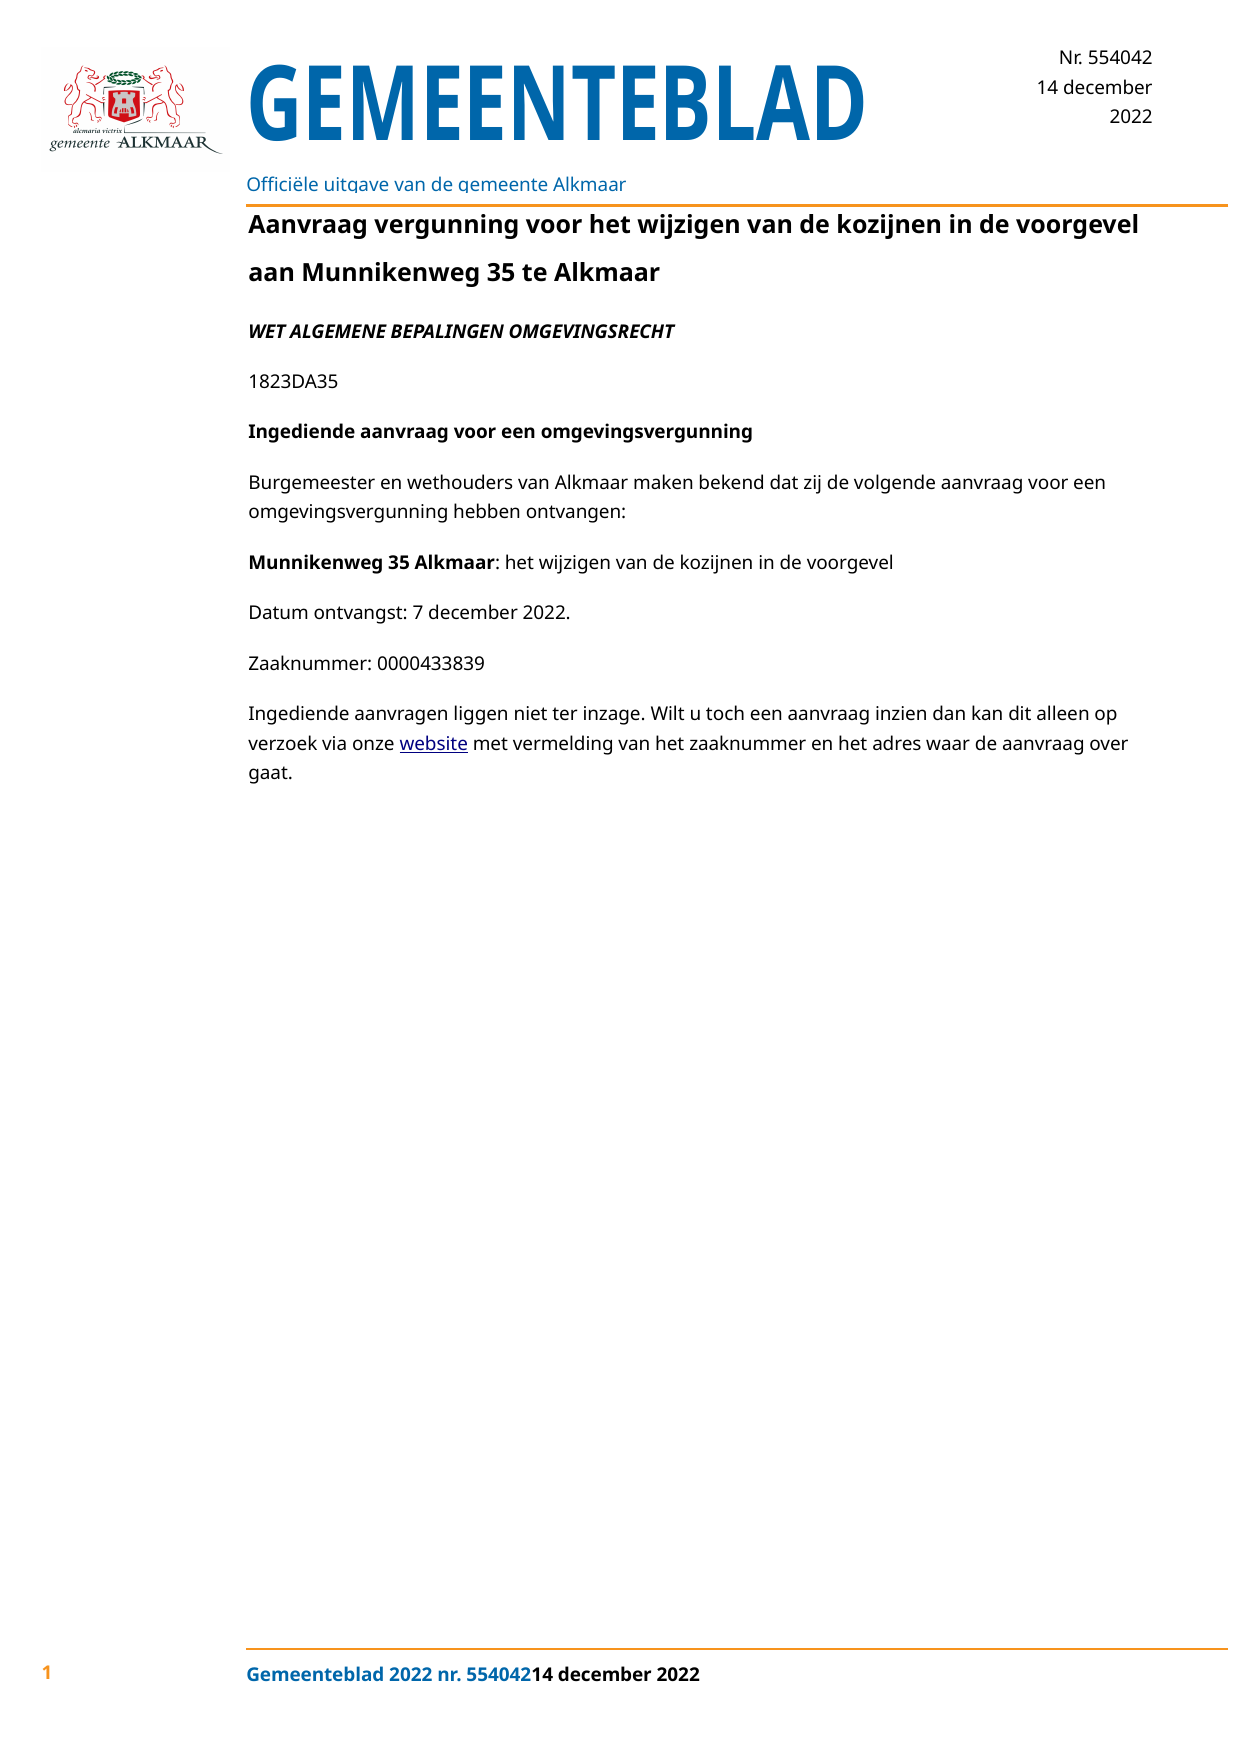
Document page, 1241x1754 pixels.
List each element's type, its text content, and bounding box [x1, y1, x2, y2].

text WET ALGEMENE BEPALINGEN OMGEVINGSRECHT [248, 318, 1152, 344]
text Aanvraag vergunning voor het wijzigen van de kozijnen in de voorgevel aan Munnikenweg 35 te Alkmaar [248, 207, 1152, 288]
text Zaaknummer: 0000433839 [248, 650, 1152, 676]
text Burgemeester en wethouders van Alkmaar maken bekend dat zij de volgende aanvraag voor een omgevingsvergunning hebben ontvangen: [248, 469, 1152, 524]
text Datum ontvangst: 7 december 2022. [248, 599, 1152, 625]
text 1823DA35 [248, 368, 1152, 394]
text Ingediende aanvragen liggen niet ter inzage. Wilt u toch een aanvraag inzien dan kan dit alleen op verzoek via onze website met vermelding van het zaaknummer en het adres waar de aanvraag over gaat. [248, 700, 1152, 785]
text Ingediende aanvraag voor een omgevingsvergunning [248, 419, 1152, 444]
text Munnikenweg 35 Alkmaar: het wijzigen van de kozijnen in de voorgevel [248, 549, 1152, 575]
picture [41, 47, 231, 172]
